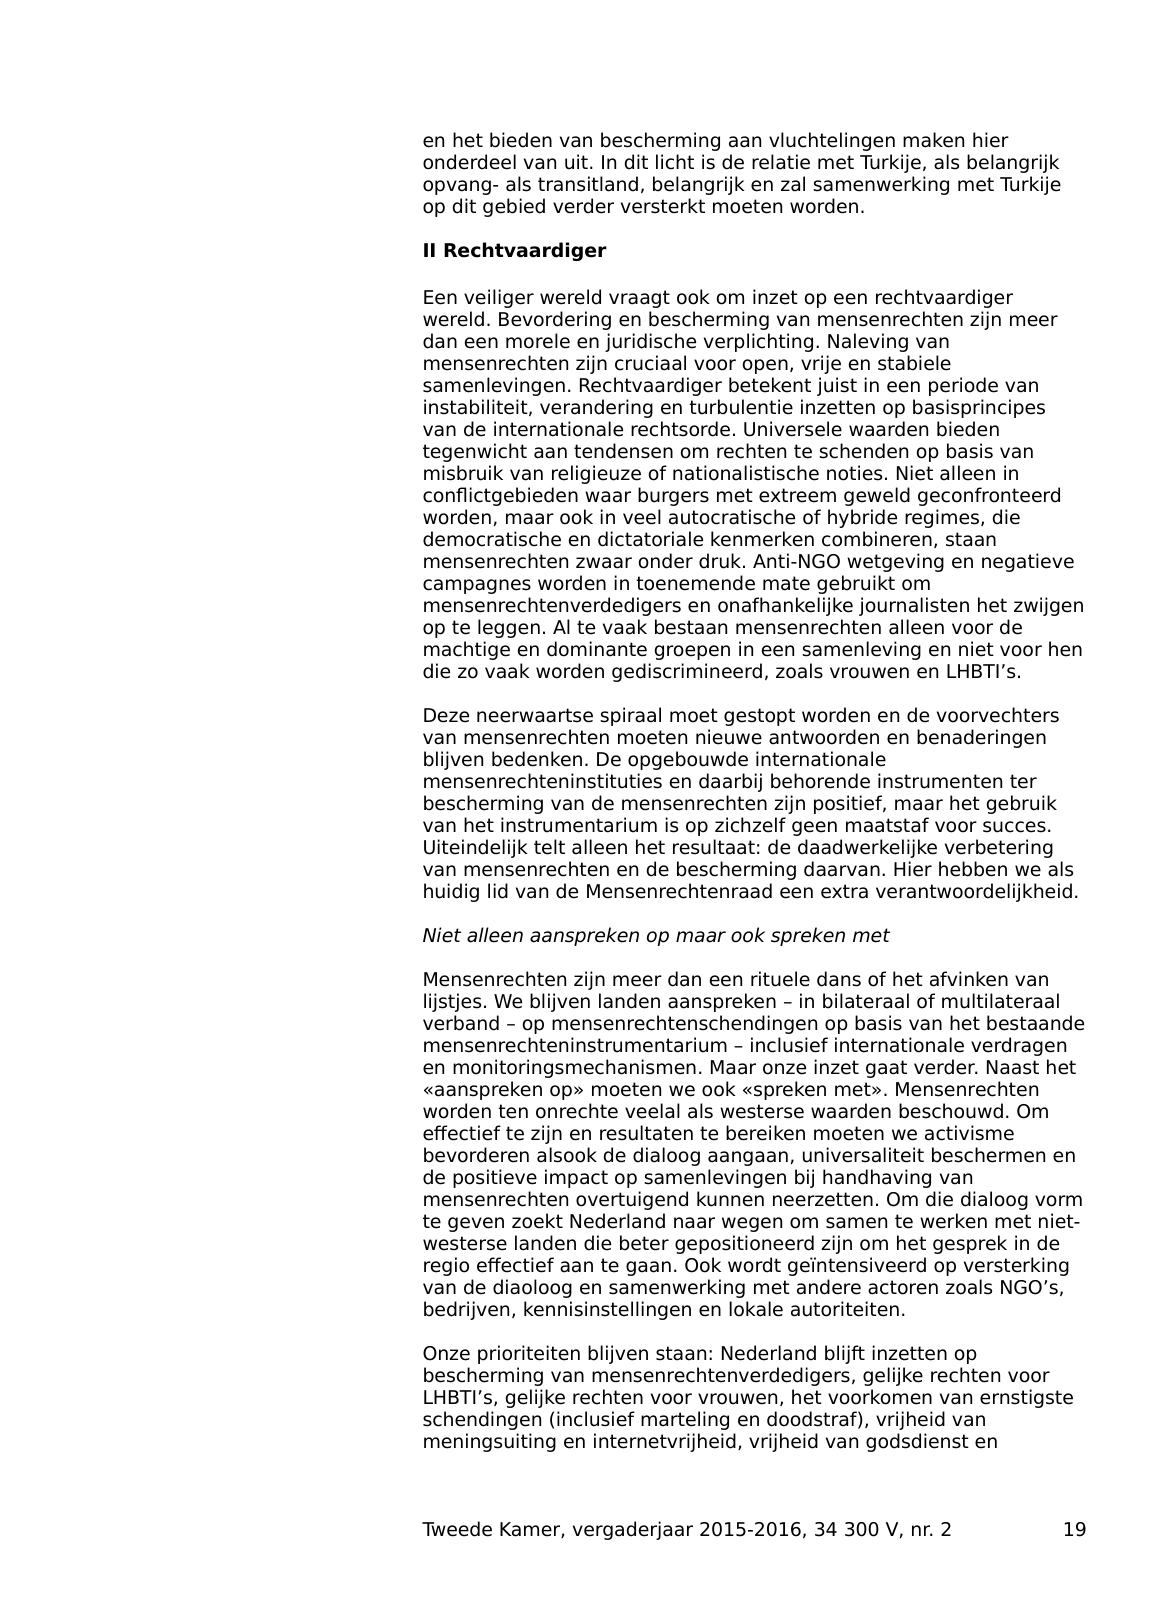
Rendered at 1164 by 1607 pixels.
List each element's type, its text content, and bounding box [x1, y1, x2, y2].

subtitle Niet alleen aanspreken op maar ook spreken met [422, 925, 1087, 947]
text Een veiliger wereld vraagt ook om inzet op een rechtvaardiger wereld. Bevordering en bescherming van mensenrechten zijn meer dan een morele en juridische verplichting. Naleving van mensenrechten zijn cruciaal voor open, vrije en stabiele samenlevingen. Rechtvaardiger betekent juist in een periode van instabiliteit, verandering en turbulentie inzetten op basisprincipes van de internationale rechtsorde. Universele waarden bieden tegenwicht aan tendensen om rechten te schenden op basis van misbruik van religieuze of nationalistische noties. Niet alleen in conflictgebieden waar burgers met extreem geweld geconfronteerd worden, maar ook in veel autocratische of hybride regimes, die democratische en dictatoriale kenmerken combineren, staan mensenrechten zwaar onder druk. Anti-NGO wetgeving en negatieve campagnes worden in toenemende mate gebruikt om mensenrechtenverdedigers en onafhankelijke journalisten het zwijgen op te leggen. Al te vaak bestaan mensenrechten alleen voor de machtige en dominante groepen in een samenleving en niet voor hen die zo vaak worden gediscrimineerd, zoals vrouwen en LHBTI’s. [422, 287, 1087, 683]
subtitle II Rechtvaardiger [422, 240, 1087, 262]
text en het bieden van bescherming aan vluchtelingen maken hier onderdeel van uit. In dit licht is de relatie met Turkije, als belangrijk opvang- als transitland, belangrijk en zal samenwerking met Turkije op dit gebied verder versterkt moeten worden. [422, 130, 1087, 218]
text Onze prioriteiten blijven staan: Nederland blijft inzetten op bescherming van mensenrechtenverdedigers, gelijke rechten voor LHBTI’s, gelijke rechten voor vrouwen, het voorkomen van ernstigste schendingen (inclusief marteling en doodstraf), vrijheid van meningsuiting en internetvrijheid, vrijheid van godsdienst en [422, 1343, 1087, 1453]
text Deze neerwaartse spiraal moet gestopt worden en de voorvechters van mensenrechten moeten nieuwe antwoorden en benaderingen blijven bedenken. De opgebouwde internationale mensenrechteninstituties en daarbij behorende instrumenten ter bescherming van de mensenrechten zijn positief, maar het gebruik van het instrumentarium is op zichzelf geen maatstaf voor succes. Uiteindelijk telt alleen het resultaat: de daadwerkelijke verbetering van mensenrechten en de bescherming daarvan. Hier hebben we als huidig lid van de Mensenrechtenraad een extra verantwoordelijkheid. [422, 705, 1087, 903]
text Mensenrechten zijn meer dan een rituele dans of het afvinken van lijstjes. We blijven landen aanspreken – in bilateraal of multilateraal verband – op mensenrechtenschendingen op basis van het bestaande mensenrechteninstrumentarium – inclusief internationale verdragen en monitoringsmechanismen. Maar onze inzet gaat verder. Naast het «aanspreken op» moeten we ook «spreken met». Mensenrechten worden ten onrechte veelal als westerse waarden beschouwd. Om effectief te zijn en resultaten te bereiken moeten we activisme bevorderen alsook de dialoog aangaan, universaliteit beschermen en de positieve impact op samenlevingen bij handhaving van mensenrechten overtuigend kunnen neerzetten. Om die dialoog vorm te geven zoekt Nederland naar wegen om samen te werken met niet-westerse landen die beter gepositioneerd zijn om het gesprek in de regio effectief aan te gaan. Ook wordt geïntensiveerd op versterking van de diaoloog en samenwerking met andere actoren zoals NGO’s, bedrijven, kennisinstellingen en lokale autoriteiten. [422, 969, 1087, 1321]
